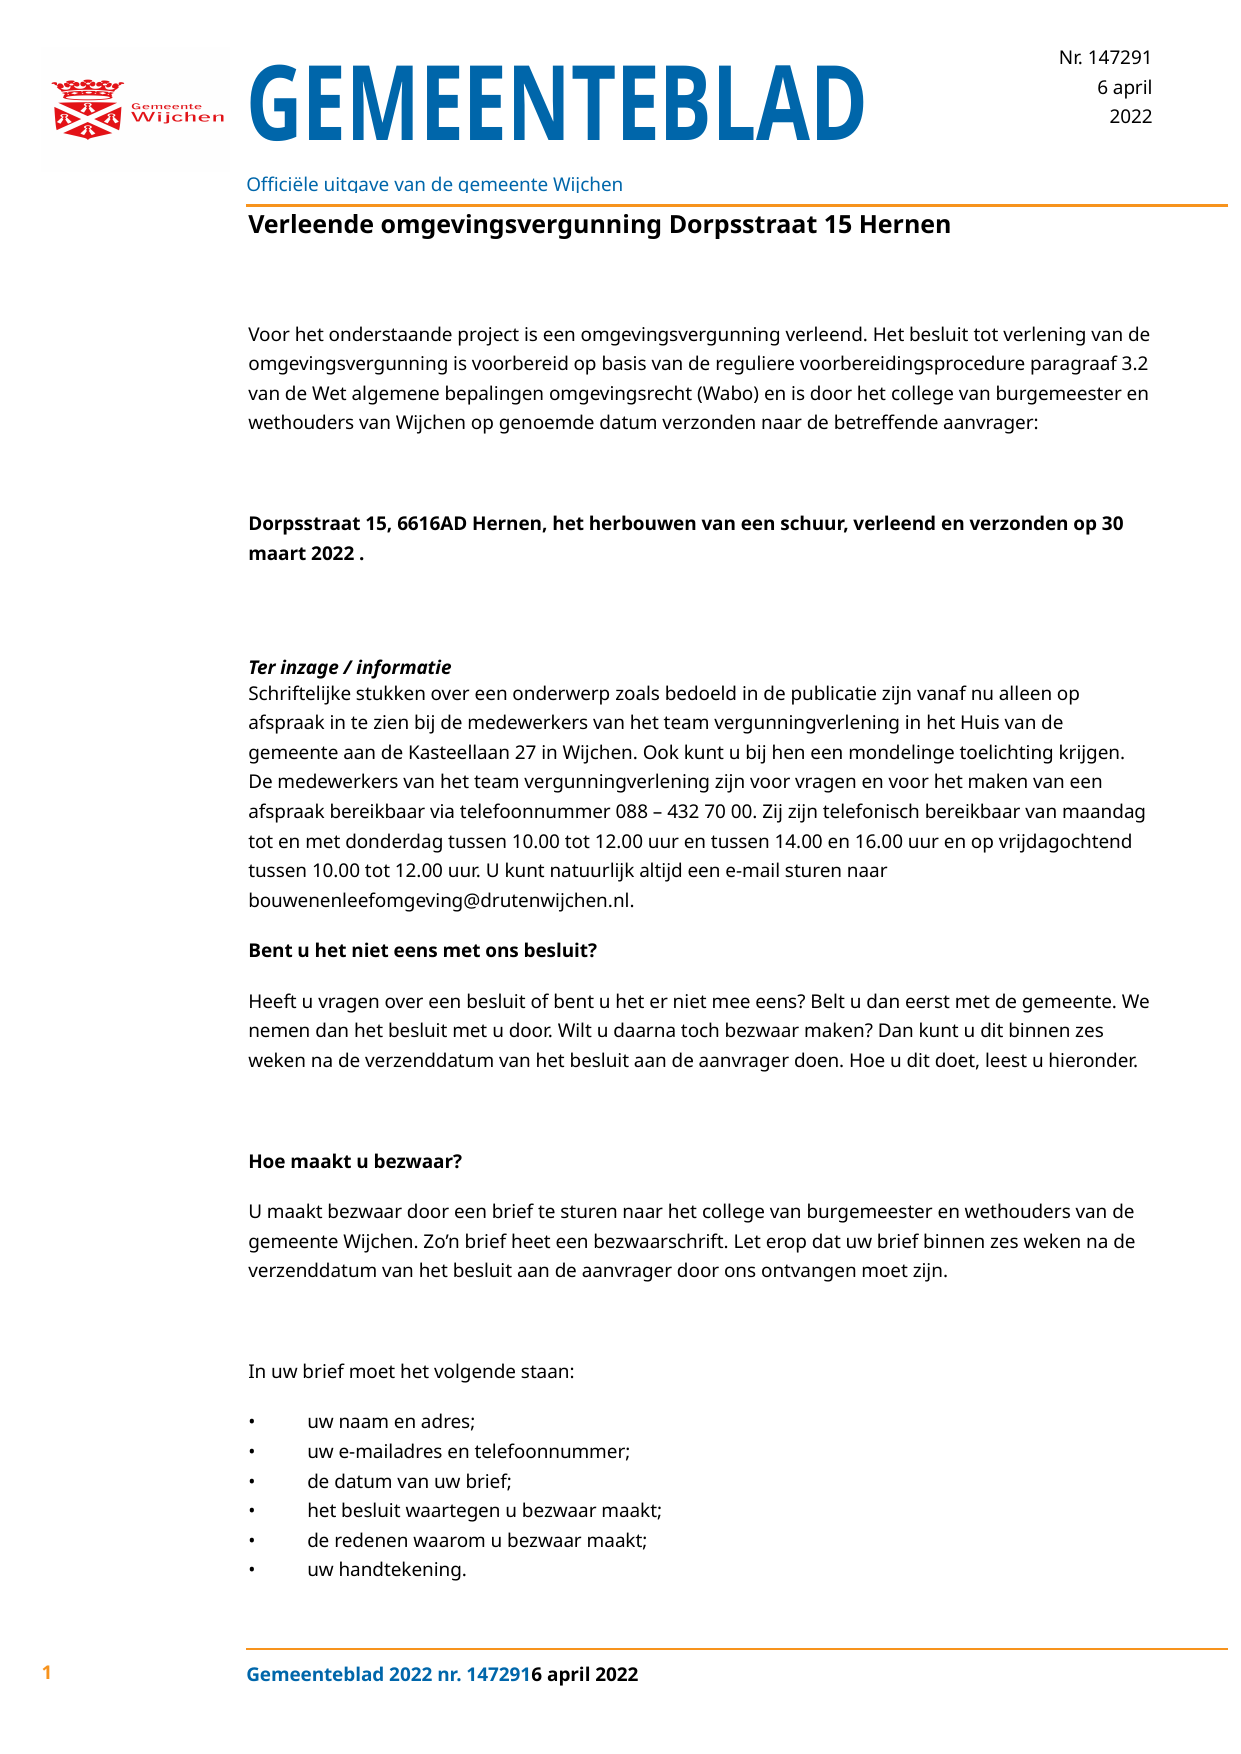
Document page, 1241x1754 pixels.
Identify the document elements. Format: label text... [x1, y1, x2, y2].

text U maakt bezwaar door een brief te sturen naar het college van burgemeester en wethouders van de gemeente Wijchen. Zo’n brief heet een bezwaarschrift. Let erop dat uw brief binnen zes weken na de verzenddatum van het besluit aan de aanvrager door ons ontvangen moet zijn. [248, 1198, 1152, 1283]
list uw naam en adres; [248, 1409, 1152, 1434]
text Voor het onderstaande project is een omgevingsvergunning verleend. Het besluit tot verlening van de omgevingsvergunning is voorbereid op basis van de reguliere voorbereidingsprocedure paragraaf 3.2 van de Wet algemene bepalingen omgevingsrecht (Wabo) en is door het college van burgemeester en wethouders van Wijchen op genoemde datum verzonden naar de betreffende aanvrager: [248, 321, 1152, 435]
list de datum van uw brief; [248, 1468, 1152, 1494]
text In uw brief moet het volgende staan: [248, 1358, 1152, 1384]
text Verleende omgevingsvergunning Dorpsstraat 15 Hernen [248, 207, 1152, 241]
text Hoe maakt u bezwaar? [248, 1148, 1152, 1174]
text Ter inzage / informatie [248, 654, 1152, 680]
list uw handtekening. [248, 1557, 1152, 1582]
text Heeft u vragen over een besluit of bent u het er niet mee eens? Belt u dan eerst met de gemeente. We nemen dan het besluit met u door. Wilt u daarna toch bezwaar maken? Dan kunt u dit binnen zes weken na de verzenddatum van het besluit aan de aanvrager doen. Hoe u dit doet, leest u hieronder. [248, 988, 1152, 1073]
text Bent u het niet eens met ons besluit? [248, 937, 1152, 963]
text Schriftelijke stukken over een onderwerp zoals bedoeld in de publicatie zijn vanaf nu alleen op afspraak in te zien bij de medewerkers van het team vergunningverlening in het Huis van de gemeente aan de Kasteellaan 27 in Wijchen. Ook kunt u bij hen een mondelinge toelichting krijgen. De medewerkers van het team vergunningverlening zijn voor vragen en voor het maken van een afspraak bereikbaar via telefoonnummer 088 – 432 70 00. Zij zijn telefonisch bereikbaar van maandag tot en met donderdag tussen 10.00 tot 12.00 uur en tussen 14.00 en 16.00 uur en op vrijdagochtend tussen 10.00 tot 12.00 uur. U kunt natuurlijk altijd een e-mail sturen naar bouwenenleefomgeving@drutenwijchen.nl. [248, 680, 1152, 913]
text Dorpsstraat 15, 6616AD Hernen, het herbouwen van een schuur, verleend en verzonden op 30 maart 2022 . [248, 510, 1152, 566]
list het besluit waartegen u bezwaar maakt; [248, 1497, 1152, 1523]
list uw e-mailadres en telefoonnummer; [248, 1438, 1152, 1464]
picture [41, 47, 231, 172]
list de redenen waarom u bezwaar maakt; [248, 1527, 1152, 1553]
